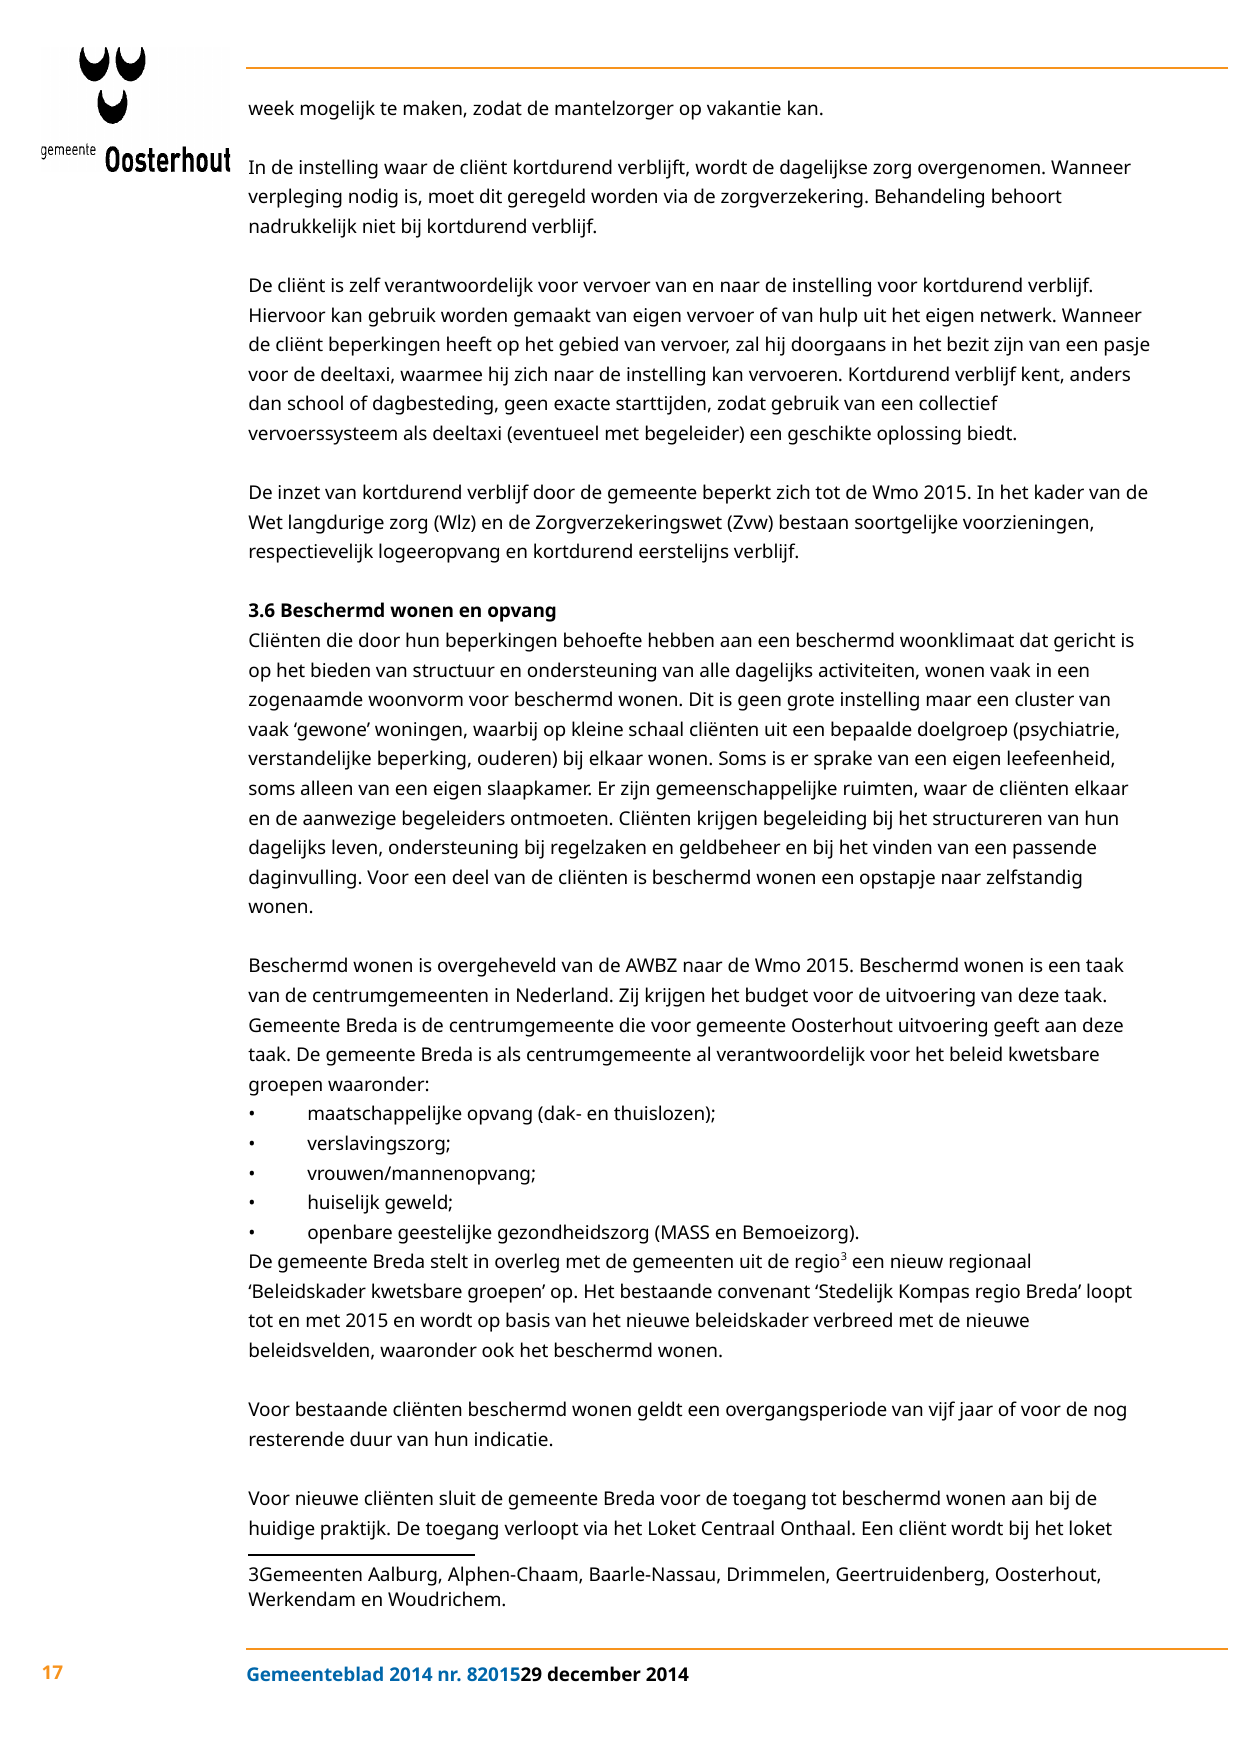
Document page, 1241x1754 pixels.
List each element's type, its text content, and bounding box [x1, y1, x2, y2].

text De cliënt is zelf verantwoordelijk voor vervoer van en naar de instelling voor kortdurend verblijf. Hiervoor kan gebruik worden gemaakt van eigen vervoer of van hulp uit het eigen netwerk. Wanneer de cliënt beperkingen heeft op het gebied van vervoer, zal hij doorgaans in het bezit zijn van een pasje voor de deeltaxi, waarmee hij zich naar de instelling kan vervoeren. Kortdurend verblijf kent, anders dan school of dagbesteding, geen exacte starttijden, zodat gebruik van een collectief vervoerssysteem als deeltaxi (eventueel met begeleider) een geschikte oplossing biedt. [248, 272, 1152, 446]
list vrouwen/mannenopvang; [248, 1160, 1152, 1186]
text Gemeenten Aalburg, Alphen-Chaam, Baarle-Nassau, Drimmelen, Geertruidenberg, Oosterhout, Werkendam en Woudrichem. [248, 1561, 1152, 1612]
text 3.6 Beschermd wonen en opvang [248, 598, 1152, 623]
list openbare geestelijke gezondheidszorg (MASS en Bemoeizorg). [248, 1219, 1152, 1245]
text Beschermd wonen is overgeheveld van de AWBZ naar de Wmo 2015. Beschermd wonen is een taak van de centrumgemeenten in Nederland. Zij krijgen het budget voor de uitvoering van deze taak. Gemeente Breda is de centrumgemeente die voor gemeente Oosterhout uitvoering geeft aan deze taak. De gemeente Breda is als centrumgemeente al verantwoordelijk voor het beleid kwetsbare groepen waaronder: [248, 953, 1152, 1097]
text Voor nieuwe cliënten sluit de gemeente Breda voor de toegang tot beschermd wonen aan bij de huidige praktijk. De toegang verloopt via het Loket Centraal Onthaal. Een cliënt wordt bij het loket [248, 1485, 1152, 1541]
text Voor bestaande cliënten beschermd wonen geldt een overgangsperiode van vijf jaar of voor de nog resterende duur van hun indicatie. [248, 1396, 1152, 1452]
list maatschappelijke opvang (dak- en thuislozen); [248, 1101, 1152, 1126]
picture [41, 47, 231, 172]
text De gemeente Breda stelt in overleg met de gemeenten uit de regio een nieuw regionaal ‘Beleidskader kwetsbare groepen’ op. Het bestaande convenant ‘Stedelijk Kompas regio Breda’ loopt tot en met 2015 en wordt op basis van het nieuwe beleidskader verbreed met de nieuwe beleidsvelden, waaronder ook het beschermd wonen. [248, 1248, 1152, 1363]
text In de instelling waar de cliënt kortdurend verblijft, wordt de dagelijkse zorg overgenomen. Wanneer verpleging nodig is, moet dit geregeld worden via de zorgverzekering. Behandeling behoort nadrukkelijk niet bij kortdurend verblijf. [248, 154, 1152, 239]
list huiselijk geweld; [248, 1189, 1152, 1215]
text Cliënten die door hun beperkingen behoefte hebben aan een beschermd woonklimaat dat gericht is op het bieden van structuur en ondersteuning van alle dagelijks activiteiten, wonen vaak in een zogenaamde woonvorm voor beschermd wonen. Dit is geen grote instelling maar een cluster van vaak ‘gewone’ woningen, waarbij op kleine schaal cliënten uit een bepaalde doelgroep (psychiatrie, verstandelijke beperking, ouderen) bij elkaar wonen. Soms is er sprake van een eigen leefeenheid, soms alleen van een eigen slaapkamer. Er zijn gemeenschappelijke ruimten, waar de cliënten elkaar en de aanwezige begeleiders ontmoeten. Cliënten krijgen begeleiding bij het structureren van hun dagelijks leven, ondersteuning bij regelzaken en geldbeheer en bij het vinden van een passende daginvulling. Voor een deel van de cliënten is beschermd wonen een opstapje naar zelfstandig wonen. [248, 627, 1152, 919]
list verslavingszorg; [248, 1130, 1152, 1156]
text week mogelijk te maken, zodat de mantelzorger op vakantie kan. [248, 95, 1152, 121]
text De inzet van kortdurend verblijf door de gemeente beperkt zich tot de Wmo 2015. In het kader van de Wet langdurige zorg (Wlz) en de Zorgverzekeringswet (Zvw) bestaan soortgelijke voorzieningen, respectievelijk logeeropvang en kortdurend eerstelijns verblijf. [248, 479, 1152, 564]
